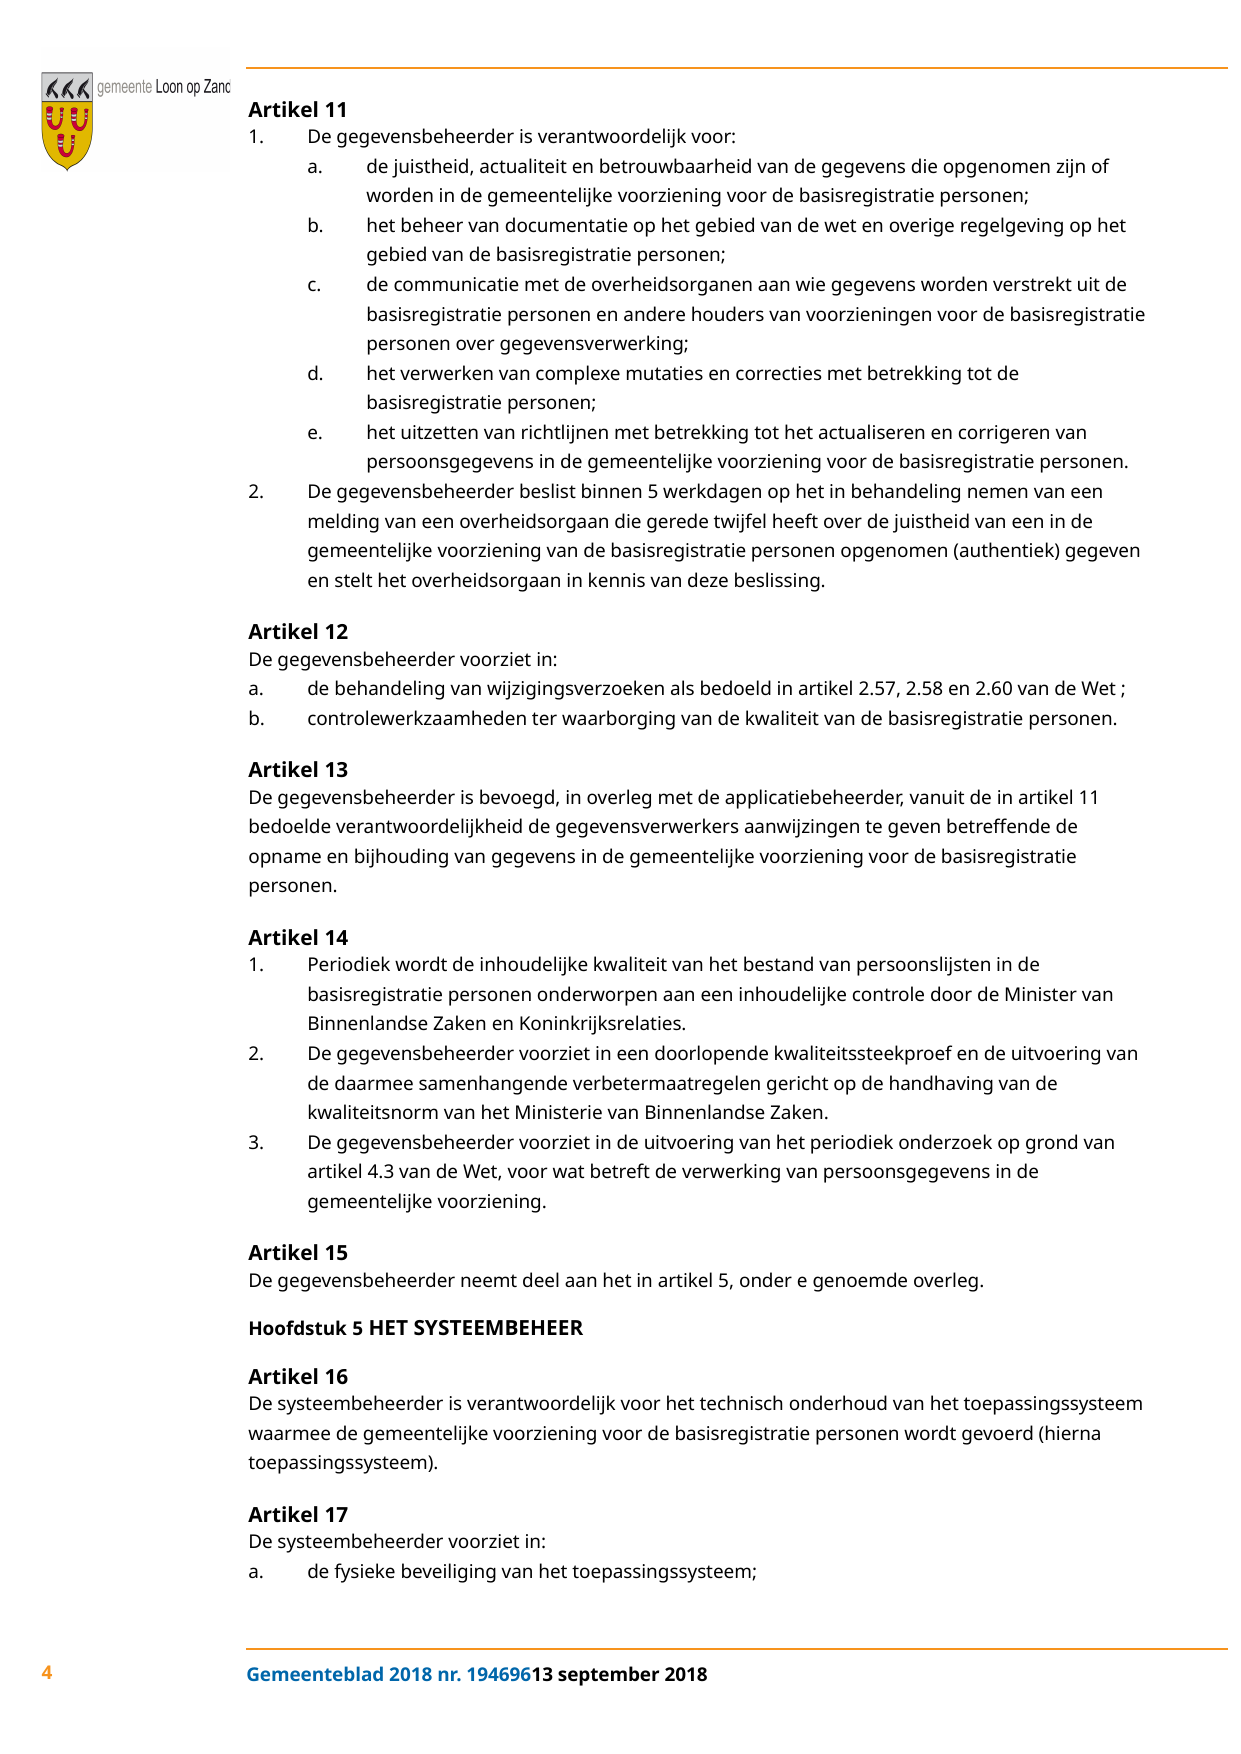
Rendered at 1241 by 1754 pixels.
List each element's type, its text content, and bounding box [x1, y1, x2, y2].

text Artikel 12 [248, 617, 1152, 646]
text De gegevensbeheerder is bevoegd, in overleg met de applicatiebeheerder, vanuit de in artikel 11 bedoelde verantwoordelijkheid de gegevensverwerkers aanwijzingen te geven betreffende de opname en bijhouding van gegevens in de gemeentelijke voorziening voor de basisregistratie personen. [248, 784, 1152, 898]
text De systeembeheerder is verantwoordelijk voor het technisch onderhoud van het toepassingssysteem waarmee de gemeentelijke voorziening voor de basisregistratie personen wordt gevoerd (hierna toepassingssysteem). [248, 1390, 1152, 1475]
list De gegevensbeheerder is verantwoordelijk voor: [248, 123, 1152, 149]
list Periodiek wordt de inhoudelijke kwaliteit van het bestand van persoonslijsten in de basisregistratie personen onderworpen aan een inhoudelijke controle door de Minister van Binnenlandse Zaken en Koninkrijksrelaties. [248, 951, 1152, 1036]
text De gegevensbeheerder neemt deel aan het in artikel 5, onder e genoemde overleg. [248, 1267, 1152, 1293]
text Artikel 16 [248, 1362, 1152, 1390]
list de behandeling van wijzigingsverzoeken als bedoeld in artikel 2.57, 2.58 en 2.60 van de Wet ; [248, 675, 1152, 701]
text Artikel 15 [248, 1238, 1152, 1267]
picture [41, 47, 231, 172]
text Artikel 17 [248, 1500, 1152, 1528]
list De gegevensbeheerder voorziet in de uitvoering van het periodiek onderzoek op grond van artikel 4.3 van de Wet, voor wat betreft de verwerking van persoonsgegevens in de gemeentelijke voorziening. [248, 1129, 1152, 1214]
list de communicatie met de overheidsorganen aan wie gegevens worden verstrekt uit de basisregistratie personen en andere houders van voorzieningen voor de basisregistratie personen over gegevensverwerking; [307, 271, 1152, 356]
list De gegevensbeheerder voorziet in een doorlopende kwaliteitssteekproef en de uitvoering van de daarmee samenhangende verbetermaatregelen gericht op de handhaving van de kwaliteitsnorm van het Ministerie van Binnenlandse Zaken. [248, 1040, 1152, 1125]
text Artikel 11 [248, 95, 1152, 123]
text De gegevensbeheerder voorziet in: [248, 646, 1152, 672]
list het beheer van documentatie op het gebied van de wet en overige regelgeving op het gebied van de basisregistratie personen; [307, 212, 1152, 267]
list het uitzetten van richtlijnen met betrekking tot het actualiseren en corrigeren van persoonsgegevens in de gemeentelijke voorziening voor de basisregistratie personen. [307, 419, 1152, 474]
text Hoofdstuk 5 HET SYSTEEMBEHEER [248, 1313, 1152, 1341]
text De systeembeheerder voorziet in: [248, 1528, 1152, 1554]
list de juistheid, actualiteit en betrouwbaarheid van de gegevens die opgenomen zijn of worden in de gemeentelijke voorziening voor de basisregistratie personen; [307, 153, 1152, 208]
list controlewerkzaamheden ter waarborging van de kwaliteit van de basisregistratie personen. [248, 705, 1152, 731]
text Artikel 14 [248, 923, 1152, 951]
list het verwerken van complexe mutaties en correcties met betrekking tot de basisregistratie personen; [307, 360, 1152, 415]
text Artikel 13 [248, 755, 1152, 784]
list de fysieke beveiliging van het toepassingssysteem; [248, 1558, 1152, 1584]
list De gegevensbeheerder beslist binnen 5 werkdagen op het in behandeling nemen van een melding van een overheidsorgaan die gerede twijfel heeft over de juistheid van een in de gemeentelijke voorziening van de basisregistratie personen opgenomen (authentiek) gegeven en stelt het overheidsorgaan in kennis van deze beslissing. [248, 478, 1152, 593]
